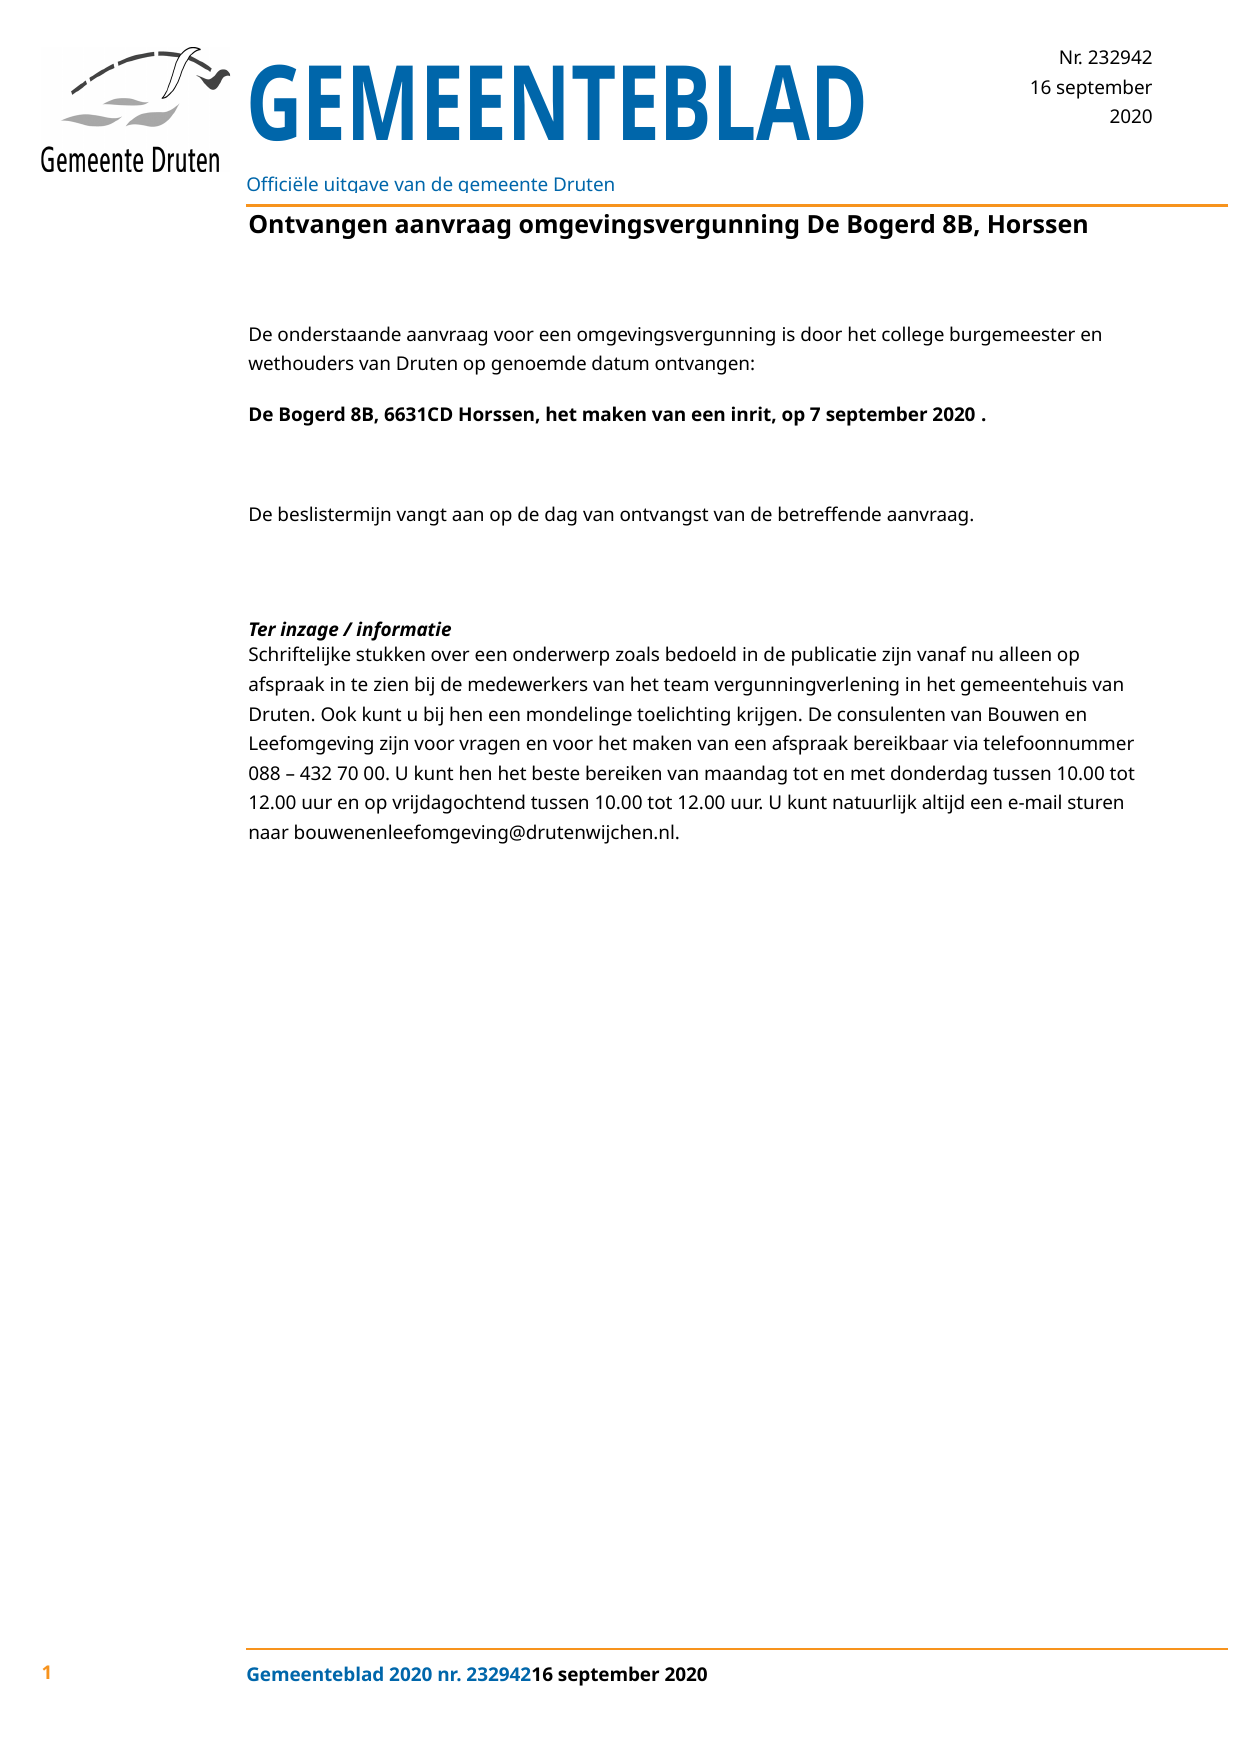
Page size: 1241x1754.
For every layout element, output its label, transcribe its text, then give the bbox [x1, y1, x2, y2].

text Schriftelijke stukken over een onderwerp zoals bedoeld in de publicatie zijn vanaf nu alleen op afspraak in te zien bij de medewerkers van het team vergunningverlening in het gemeentehuis van Druten. Ook kunt u bij hen een mondelinge toelichting krijgen. De consulenten van Bouwen en Leefomgeving zijn voor vragen en voor het maken van een afspraak bereikbaar via telefoonnummer 088 – 432 70 00. U kunt hen het beste bereiken van maandag tot en met donderdag tussen 10.00 tot 12.00 uur en op vrijdagochtend tussen 10.00 tot 12.00 uur. U kunt natuurlijk altijd een e-mail sturen naar bouwenenleefomgeving@drutenwijchen.nl. [248, 642, 1152, 845]
text Ontvangen aanvraag omgevingsvergunning De Bogerd 8B, Horssen [248, 207, 1152, 241]
picture [41, 47, 231, 172]
text De beslistermijn vangt aan op de dag van ontvangst van de betreffende aanvraag. [248, 502, 1152, 527]
text Ter inzage / informatie [248, 616, 1152, 642]
text De onderstaande aanvraag voor een omgevingsvergunning is door het college burgemeester en wethouders van Druten op genoemde datum ontvangen: [248, 321, 1152, 376]
text De Bogerd 8B, 6631CD Horssen, het maken van een inrit, op 7 september 2020 . [248, 401, 1152, 426]
